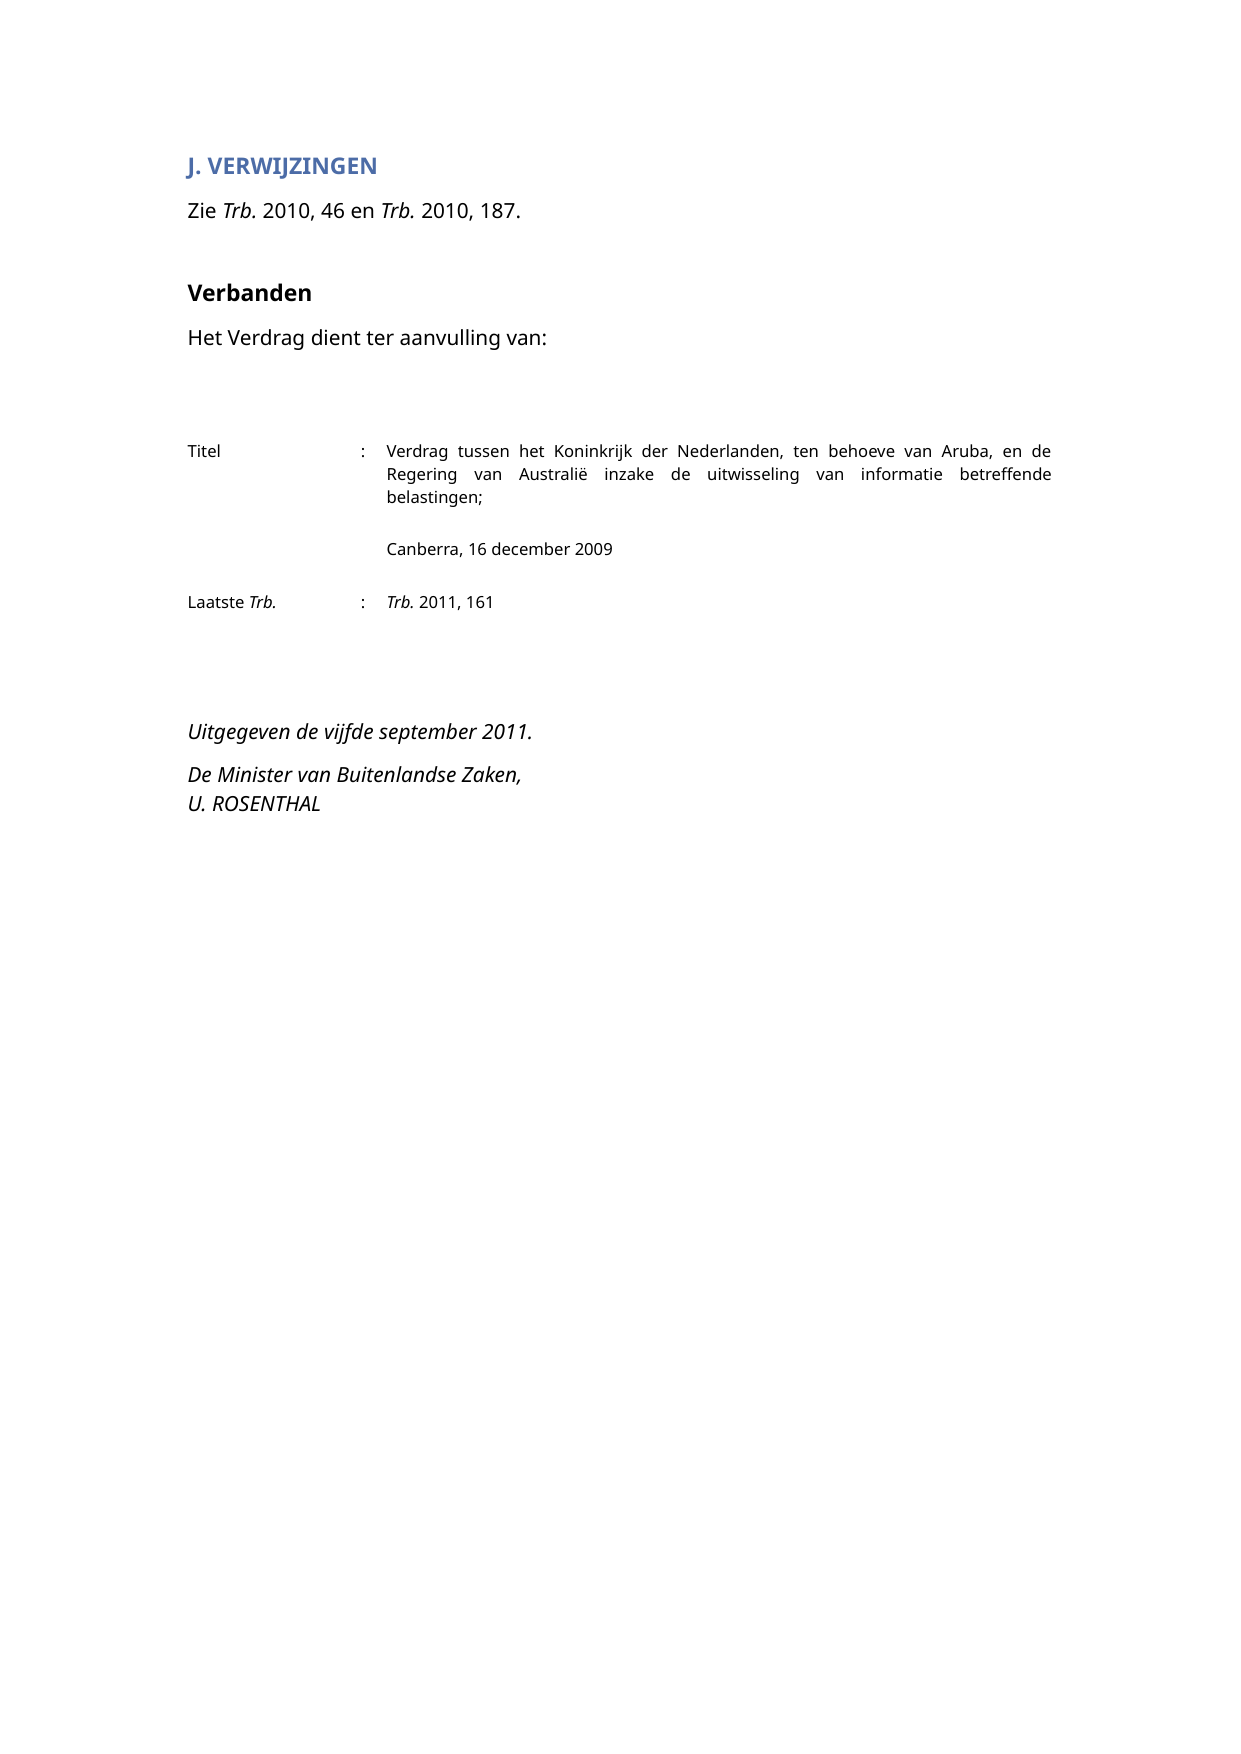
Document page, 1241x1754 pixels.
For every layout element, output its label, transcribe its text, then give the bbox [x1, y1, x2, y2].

table_cell Trb. 2011, 161 [386, 591, 1053, 643]
table_header Verdrag tussen het Koninkrijk der Nederlanden, ten behoeve van Aruba, en de Regering van Australië inzake de uitwisseling van informatie betreffende belastingen; Canberra, 16 december 2009 [386, 440, 1053, 591]
subtitle Verbanden [187, 277, 1053, 308]
text Het Verdrag dient ter aanvulling van: [187, 323, 1053, 352]
table_cell : [361, 591, 386, 643]
text Uitgegeven de vijfde september 2011. [187, 717, 1053, 745]
table_cell Laatste Trb. [188, 591, 361, 643]
text Zie Trb. 2010, 46 en Trb. 2010, 187. [187, 196, 1053, 225]
table_header Titel [188, 440, 361, 591]
table_header : [361, 440, 386, 591]
text De Minister van Buitenlandse Zaken, [187, 760, 1053, 789]
text U. ROSENTHAL [187, 789, 1053, 817]
subtitle J. VERWIJZINGEN [187, 150, 1053, 181]
